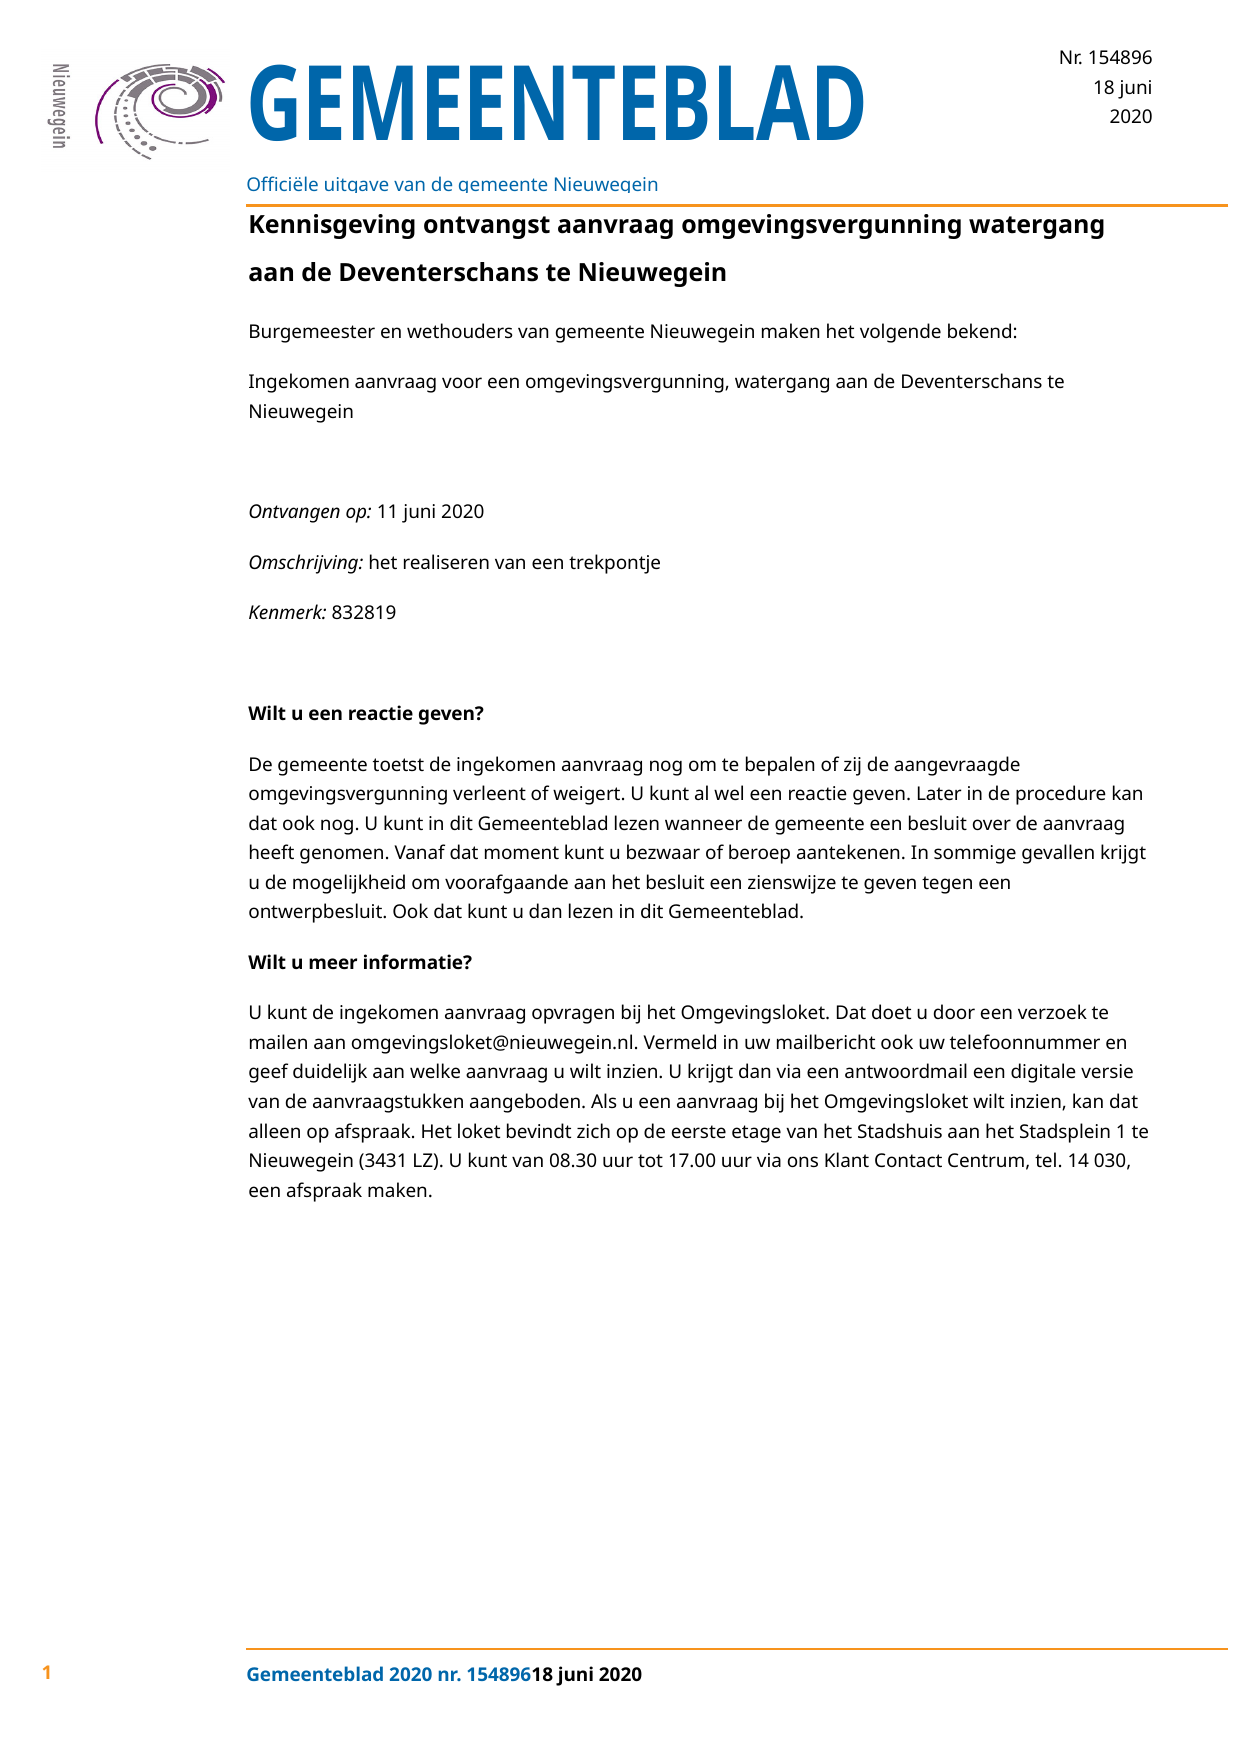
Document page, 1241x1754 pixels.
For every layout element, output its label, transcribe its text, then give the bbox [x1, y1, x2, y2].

text Wilt u een reactie geven? [248, 700, 1152, 726]
text De gemeente toetst de ingekomen aanvraag nog om te bepalen of zij de aangevraagde omgevingsvergunning verleent of weigert. U kunt al wel een reactie geven. Later in de procedure kan dat ook nog. U kunt in dit Gemeenteblad lezen wanneer de gemeente een besluit over de aanvraag heeft genomen. Vanaf dat moment kunt u bezwaar of beroep aantekenen. In sommige gevallen krijgt u de mogelijkheid om voorafgaande aan het besluit een zienswijze te geven tegen een ontwerpbesluit. Ook dat kunt u dan lezen in dit Gemeenteblad. [248, 751, 1152, 924]
text Wilt u meer informatie? [248, 949, 1152, 975]
text Omschrijving: het realiseren van een trekpontje [248, 549, 1152, 575]
text Kennisgeving ontvangst aanvraag omgevingsvergunning watergang aan de Deventerschans te Nieuwegein [248, 207, 1152, 288]
text U kunt de ingekomen aanvraag opvragen bij het Omgevingsloket. Dat doet u door een verzoek te mailen aan omgevingsloket@nieuwegein.nl. Vermeld in uw mailbericht ook uw telefoonnummer en geef duidelijk aan welke aanvraag u wilt inzien. U krijgt dan via een antwoordmail een digitale versie van de aanvraagstukken aangeboden. Als u een aanvraag bij het Omgevingsloket wilt inzien, kan dat alleen op afspraak. Het loket bevindt zich op de eerste etage van het Stadshuis aan het Stadsplein 1 te Nieuwegein (3431 LZ). U kunt van 08.30 uur tot 17.00 uur via ons Klant Contact Centrum, tel. 14 030, een afspraak maken. [248, 999, 1152, 1203]
picture [41, 47, 231, 172]
text Kenmerk: 832819 [248, 599, 1152, 625]
text Ontvangen op: 11 juni 2020 [248, 499, 1152, 524]
text Burgemeester en wethouders van gemeente Nieuwegein maken het volgende bekend: [248, 318, 1152, 344]
text Ingekomen aanvraag voor een omgevingsvergunning, watergang aan de Deventerschans te Nieuwegein [248, 368, 1152, 424]
